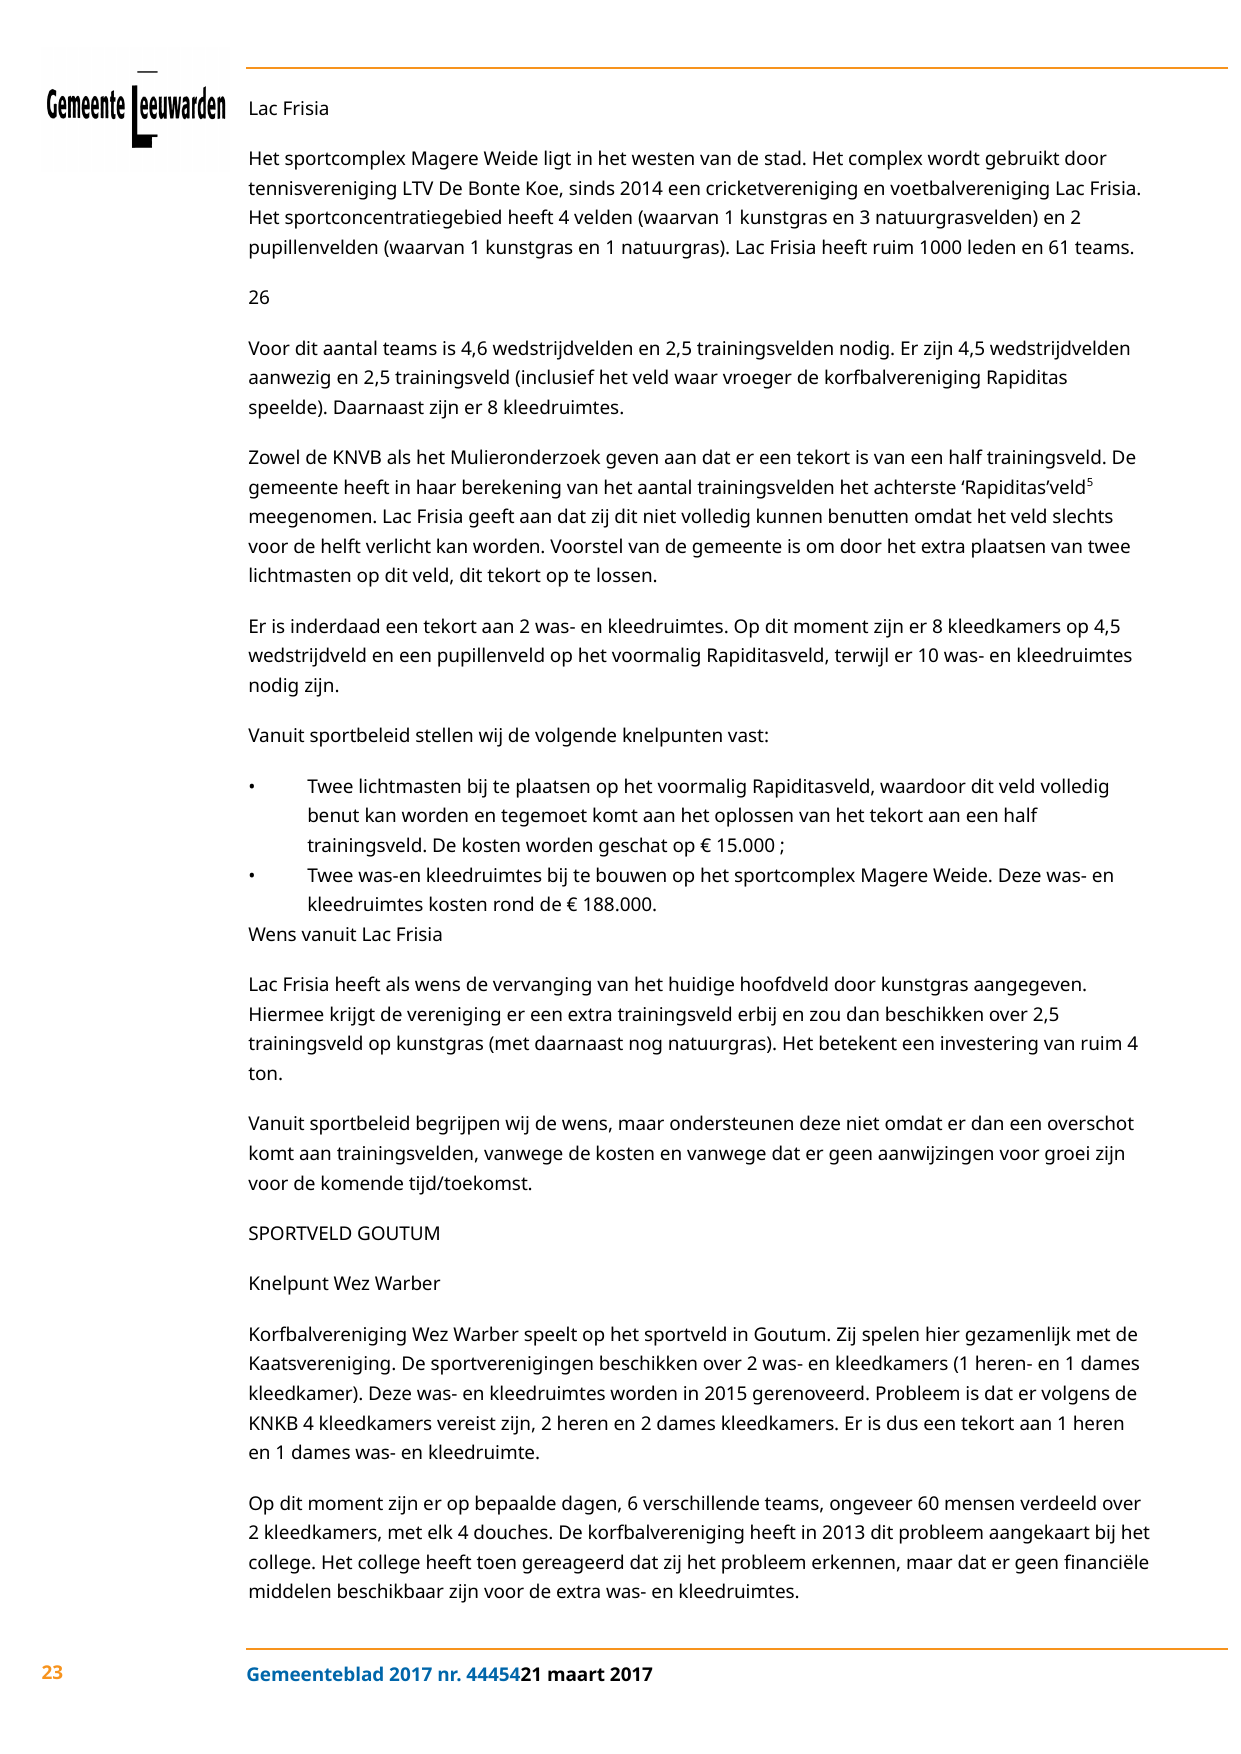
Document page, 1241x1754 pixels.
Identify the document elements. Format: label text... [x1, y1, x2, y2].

text Zowel de KNVB als het Mulieronderzoek geven aan dat er een tekort is van een half trainingsveld. De gemeente heeft in haar berekening van het aantal trainingsvelden het achterste ‘Rapiditas’veld5 meegenomen. Lac Frisia geeft aan dat zij dit niet volledig kunnen benutten omdat het veld slechts voor de helft verlicht kan worden. Voorstel van de gemeente is om door het extra plaatsen van twee lichtmasten op dit veld, dit tekort op te lossen. [248, 444, 1152, 588]
list Twee lichtmasten bij te plaatsen op het voormalig Rapiditasveld, waardoor dit veld volledig benut kan worden en tegemoet komt aan het oplossen van het tekort aan een half trainingsveld. De kosten worden geschat op € 15.000 ; [248, 773, 1152, 858]
text Korfbalvereniging Wez Warber speelt op het sportveld in Goutum. Zij spelen hier gezamenlijk met de Kaatsvereniging. De sportverenigingen beschikken over 2 was- en kleedkamers (1 heren- en 1 dames kleedkamer). Deze was- en kleedruimtes worden in 2015 gerenoveerd. Probleem is dat er volgens de KNKB 4 kleedkamers vereist zijn, 2 heren en 2 dames kleedkamers. Er is dus een tekort aan 1 heren en 1 dames was- en kleedruimte. [248, 1321, 1152, 1465]
text Knelpunt Wez Warber [248, 1271, 1152, 1296]
text SPORTVELD GOUTUM [248, 1220, 1152, 1246]
text Vanuit sportbeleid stellen wij de volgende knelpunten vast: [248, 723, 1152, 748]
text Lac Frisia heeft als wens de vervanging van het huidige hoofdveld door kunstgras aangegeven. Hiermee krijgt de vereniging er een extra trainingsveld erbij en zou dan beschikken over 2,5 trainingsveld op kunstgras (met daarnaast nog natuurgras). Het betekent een investering van ruim 4 ton. [248, 971, 1152, 1086]
list Twee was-en kleedruimtes bij te bouwen op het sportcomplex Magere Weide. Deze was- en kleedruimtes kosten rond de € 188.000. [248, 862, 1152, 917]
text Er is inderdaad een tekort aan 2 was- en kleedruimtes. Op dit moment zijn er 8 kleedkamers op 4,5 wedstrijdveld en een pupillenveld op het voormalig Rapiditasveld, terwijl er 10 was- en kleedruimtes nodig zijn. [248, 613, 1152, 698]
text Wens vanuit Lac Frisia [248, 921, 1152, 947]
picture [41, 47, 231, 172]
text Voor dit aantal teams is 4,6 wedstrijdvelden en 2,5 trainingsvelden nodig. Er zijn 4,5 wedstrijdvelden aanwezig en 2,5 trainingsveld (inclusief het veld waar vroeger de korfbalvereniging Rapiditas speelde). Daarnaast zijn er 8 kleedruimtes. [248, 335, 1152, 420]
text Op dit moment zijn er op bepaalde dagen, 6 verschillende teams, ongeveer 60 mensen verdeeld over 2 kleedkamers, met elk 4 douches. De korfbalvereniging heeft in 2013 dit probleem aangekaart bij het college. Het college heeft toen gereageerd dat zij het probleem erkennen, maar dat er geen financiële middelen beschikbaar zijn voor de extra was- en kleedruimtes. [248, 1490, 1152, 1604]
text Het sportcomplex Magere Weide ligt in het westen van de stad. Het complex wordt gebruikt door tennisvereniging LTV De Bonte Koe, sinds 2014 een cricketvereniging en voetbalvereniging Lac Frisia. Het sportconcentratiegebied heeft 4 velden (waarvan 1 kunstgras en 3 natuurgrasvelden) en 2 pupillenvelden (waarvan 1 kunstgras en 1 natuurgras). Lac Frisia heeft ruim 1000 leden en 61 teams. [248, 145, 1152, 260]
text 26 [248, 284, 1152, 310]
text Lac Frisia [248, 95, 1152, 121]
text Vanuit sportbeleid begrijpen wij de wens, maar ondersteunen deze niet omdat er dan een overschot komt aan trainingsvelden, vanwege de kosten en vanwege dat er geen aanwijzingen voor groei zijn voor de komende tijd/toekomst. [248, 1111, 1152, 1196]
